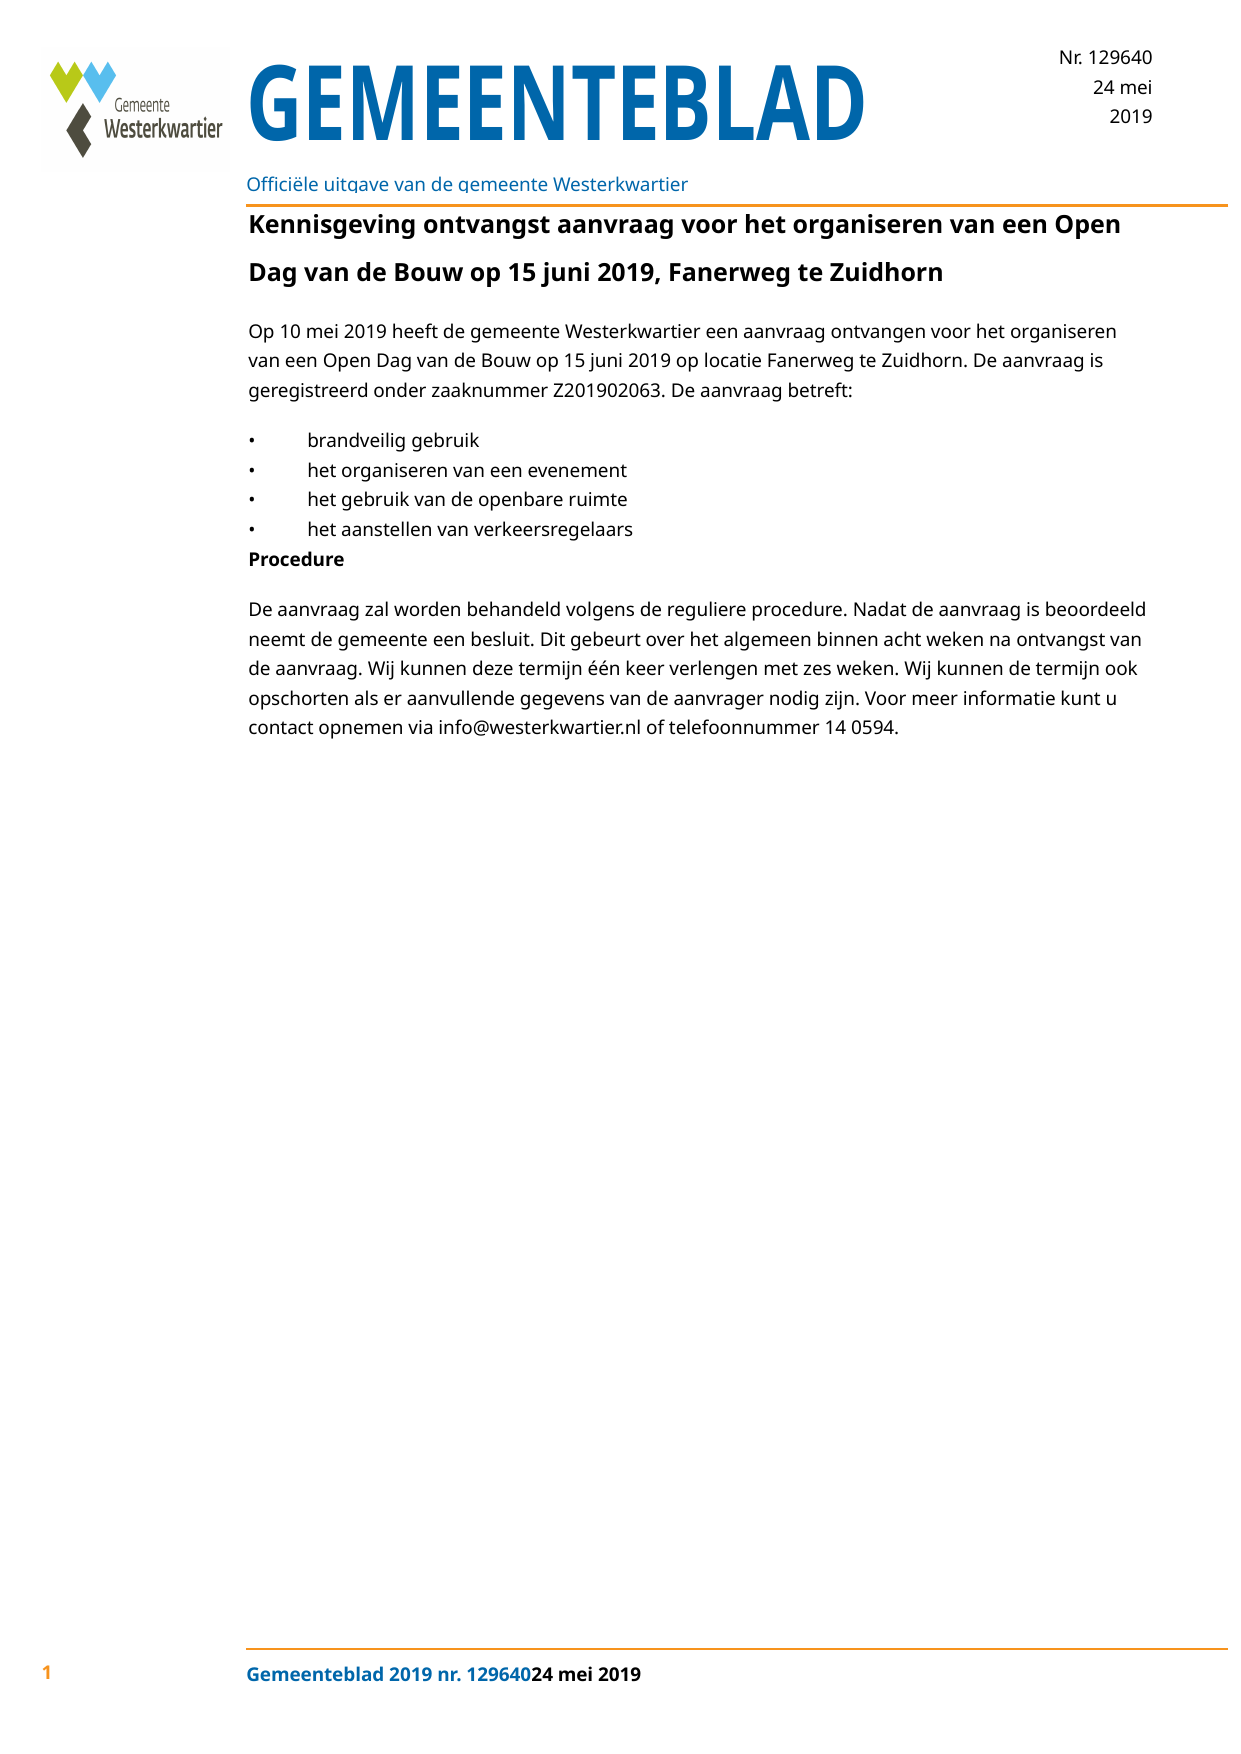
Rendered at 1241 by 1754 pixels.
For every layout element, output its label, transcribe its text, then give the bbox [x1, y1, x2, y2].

text Procedure [248, 546, 1152, 572]
picture [41, 47, 231, 172]
list het organiseren van een evenement [248, 457, 1152, 483]
text De aanvraag zal worden behandeld volgens de reguliere procedure. Nadat de aanvraag is beoordeeld neemt de gemeente een besluit. Dit gebeurt over het algemeen binnen acht weken na ontvangst van de aanvraag. Wij kunnen deze termijn één keer verlengen met zes weken. Wij kunnen de termijn ook opschorten als er aanvullende gegevens van de aanvrager nodig zijn. Voor meer informatie kunt u contact opnemen via info@westerkwartier.nl of telefoonnummer 14 0594. [248, 596, 1152, 740]
list het aanstellen van verkeersregelaars [248, 516, 1152, 542]
text Op 10 mei 2019 heeft de gemeente Westerkwartier een aanvraag ontvangen voor het organiseren van een Open Dag van de Bouw op 15 juni 2019 op locatie Fanerweg te Zuidhorn. De aanvraag is geregistreerd onder zaaknummer Z201902063. De aanvraag betreft: [248, 318, 1152, 403]
text Kennisgeving ontvangst aanvraag voor het organiseren van een Open Dag van de Bouw op 15 juni 2019, Fanerweg te Zuidhorn [248, 207, 1152, 288]
list brandveilig gebruik [248, 427, 1152, 453]
list het gebruik van de openbare ruimte [248, 487, 1152, 512]
